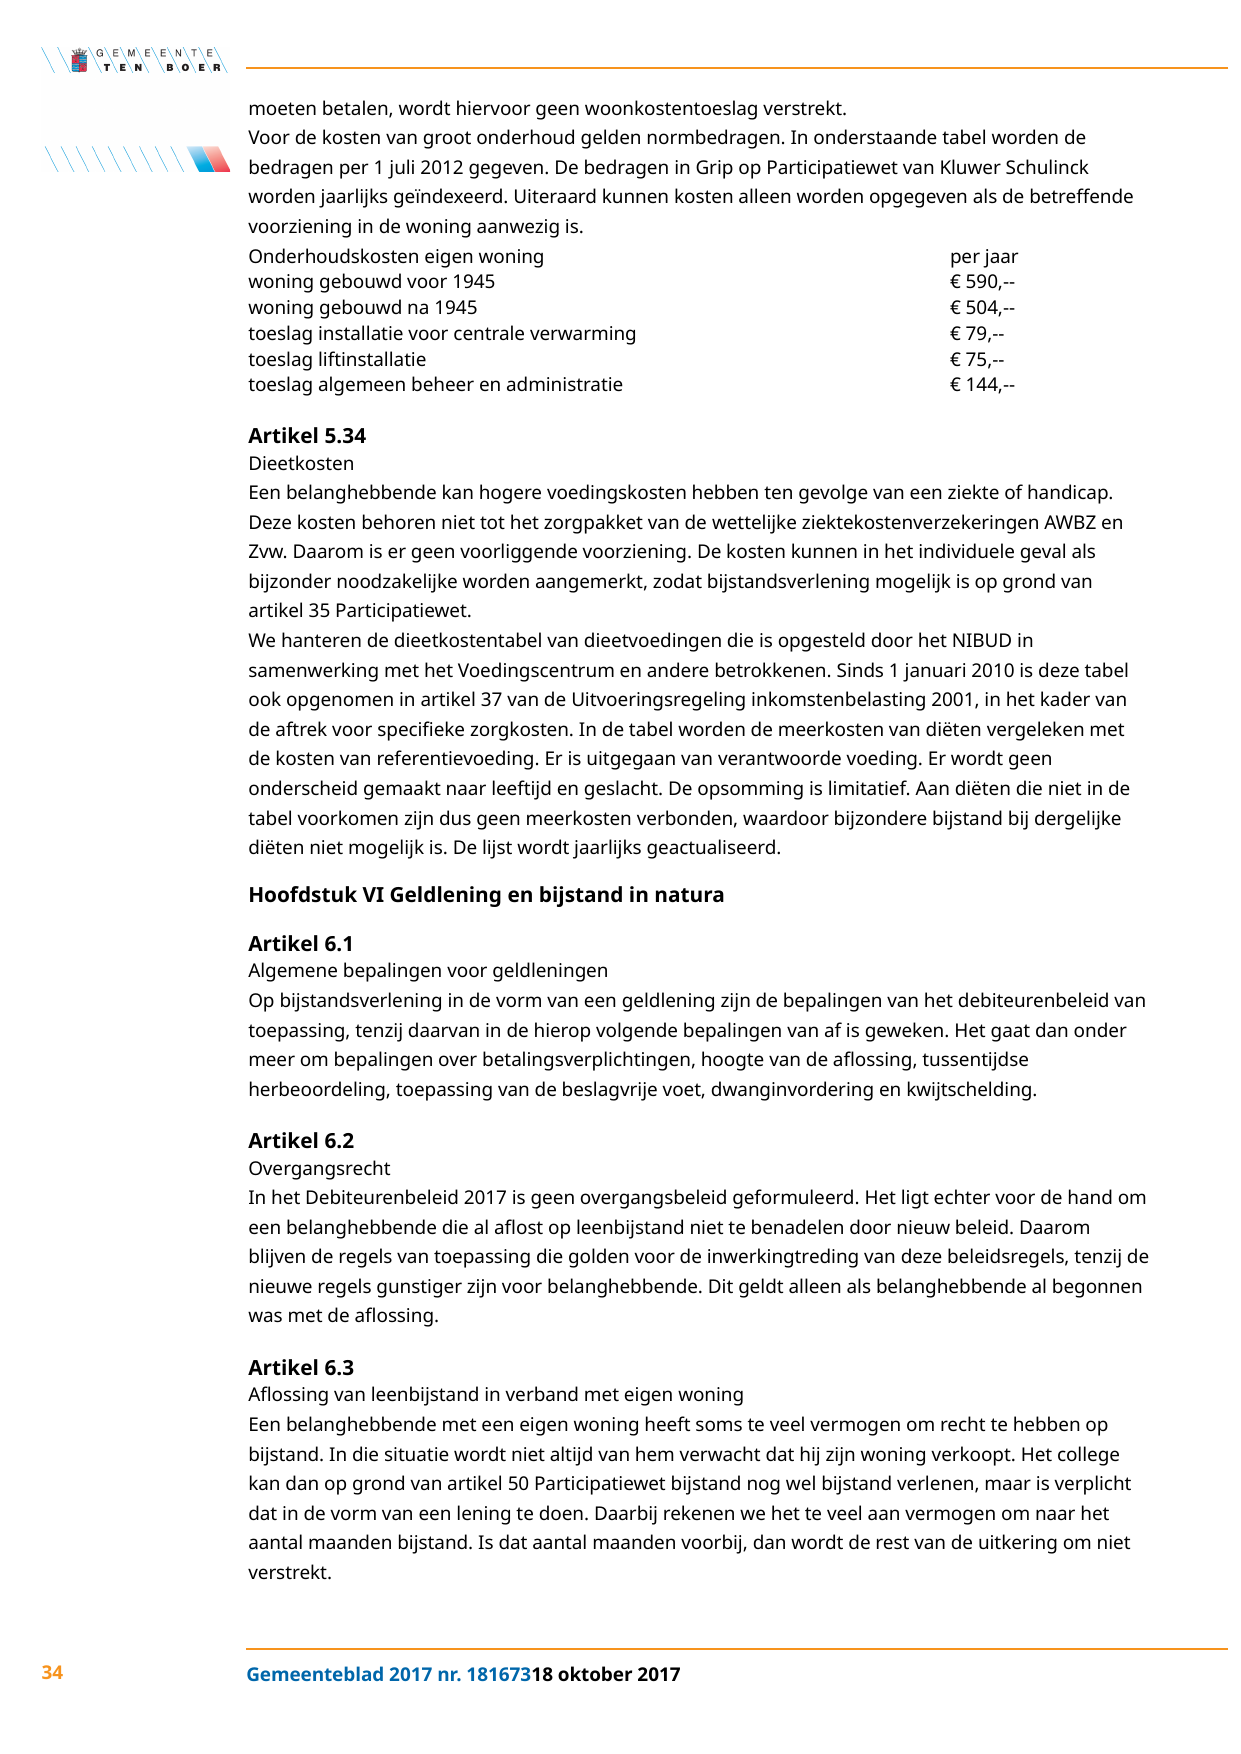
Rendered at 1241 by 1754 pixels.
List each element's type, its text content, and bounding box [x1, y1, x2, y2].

text Voor de kosten van groot onderhoud gelden normbedragen. In onderstaande tabel worden de bedragen per 1 juli 2012 gegeven. De bedragen in Grip op Participatiewet van Kluwer Schulinck worden jaarlijks geïndexeerd. Uiteraard kunnen kosten alleen worden opgegeven als de betreffende voorziening in de woning aanwezig is. [248, 124, 1152, 239]
text Dieetkosten [248, 450, 1152, 475]
text Hoofdstuk VI Geldlening en bijstand in natura [248, 880, 1152, 908]
table_cell € 144,-- [950, 371, 1152, 397]
table_cell € 590,-- [950, 269, 1152, 294]
table_cell woning gebouwd na 1945 [248, 294, 950, 320]
picture [41, 47, 231, 172]
table_cell € 75,-- [950, 346, 1152, 371]
text Een belanghebbende kan hogere voedingskosten hebben ten gevolge van een ziekte of handicap. Deze kosten behoren niet tot het zorgpakket van de wettelijke ziektekostenverzekeringen AWBZ en Zvw. Daarom is er geen voorliggende voorziening. De kosten kunnen in het individuele geval als bijzonder noodzakelijke worden aangemerkt, zodat bijstandsverlening mogelijk is op grond van artikel 35 Participatiewet. [248, 479, 1152, 623]
text Een belanghebbende met een eigen woning heeft soms te veel vermogen om recht te hebben op bijstand. In die situatie wordt niet altijd van hem verwacht dat hij zijn woning verkoopt. Het college kan dan op grond van artikel 50 Participatiewet bijstand nog wel bijstand verlenen, maar is verplicht dat in de vorm van een lening te doen. Daarbij rekenen we het te veel aan vermogen om naar het aantal maanden bijstand. Is dat aantal maanden voorbij, dan wordt de rest van de uitkering om niet verstrekt. [248, 1411, 1152, 1585]
text We hanteren de dieetkostentabel van dieetvoedingen die is opgesteld door het NIBUD in samenwerking met het Voedingscentrum en andere betrokkenen. Sinds 1 januari 2010 is deze tabel ook opgenomen in artikel 37 van de Uitvoeringsregeling inkomstenbelasting 2001, in het kader van de aftrek voor specifieke zorgkosten. In de tabel worden de meerkosten van diëten vergeleken met de kosten van referentievoeding. Er is uitgegaan van verantwoorde voeding. Er wordt geen onderscheid gemaakt naar leeftijd en geslacht. De opsomming is limitatief. Aan diëten die niet in de tabel voorkomen zijn dus geen meerkosten verbonden, waardoor bijzondere bijstand bij dergelijke diëten niet mogelijk is. De lijst wordt jaarlijks geactualiseerd. [248, 627, 1152, 860]
table_header Onderhoudskosten eigen woning [248, 243, 950, 268]
text Artikel 6.1 [248, 929, 1152, 958]
table_cell toeslag liftinstallatie [248, 346, 950, 371]
table_cell € 504,-- [950, 294, 1152, 320]
table_header per jaar [950, 243, 1152, 268]
text Overgangsrecht [248, 1155, 1152, 1181]
text In het Debiteurenbeleid 2017 is geen overgangsbeleid geformuleerd. Het ligt echter voor de hand om een belanghebbende die al aflost op leenbijstand niet te benadelen door nieuw beleid. Daarom blijven de regels van toepassing die golden voor de inwerkingtreding van deze beleidsregels, tenzij de nieuwe regels gunstiger zijn voor belanghebbende. Dit geldt alleen als belanghebbende al begonnen was met de aflossing. [248, 1184, 1152, 1328]
text Algemene bepalingen voor geldleningen [248, 958, 1152, 983]
text Aflossing van leenbijstand in verband met eigen woning [248, 1382, 1152, 1407]
text Artikel 6.2 [248, 1126, 1152, 1155]
table_cell toeslag algemeen beheer en administratie [248, 371, 950, 397]
table_cell woning gebouwd voor 1945 [248, 269, 950, 294]
table_cell € 79,-- [950, 320, 1152, 346]
text Op bijstandsverlening in de vorm van een geldlening zijn de bepalingen van het debiteurenbeleid van toepassing, tenzij daarvan in de hierop volgende bepalingen van af is geweken. Het gaat dan onder meer om bepalingen over betalingsverplichtingen, hoogte van de aflossing, tussentijdse herbeoordeling, toepassing van de beslagvrije voet, dwanginvordering en kwijtschelding. [248, 987, 1152, 1102]
text Artikel 5.34 [248, 421, 1152, 450]
table_cell toeslag installatie voor centrale verwarming [248, 320, 950, 346]
text Artikel 6.3 [248, 1353, 1152, 1382]
text moeten betalen, wordt hiervoor geen woonkostentoeslag verstrekt. [248, 95, 1152, 121]
